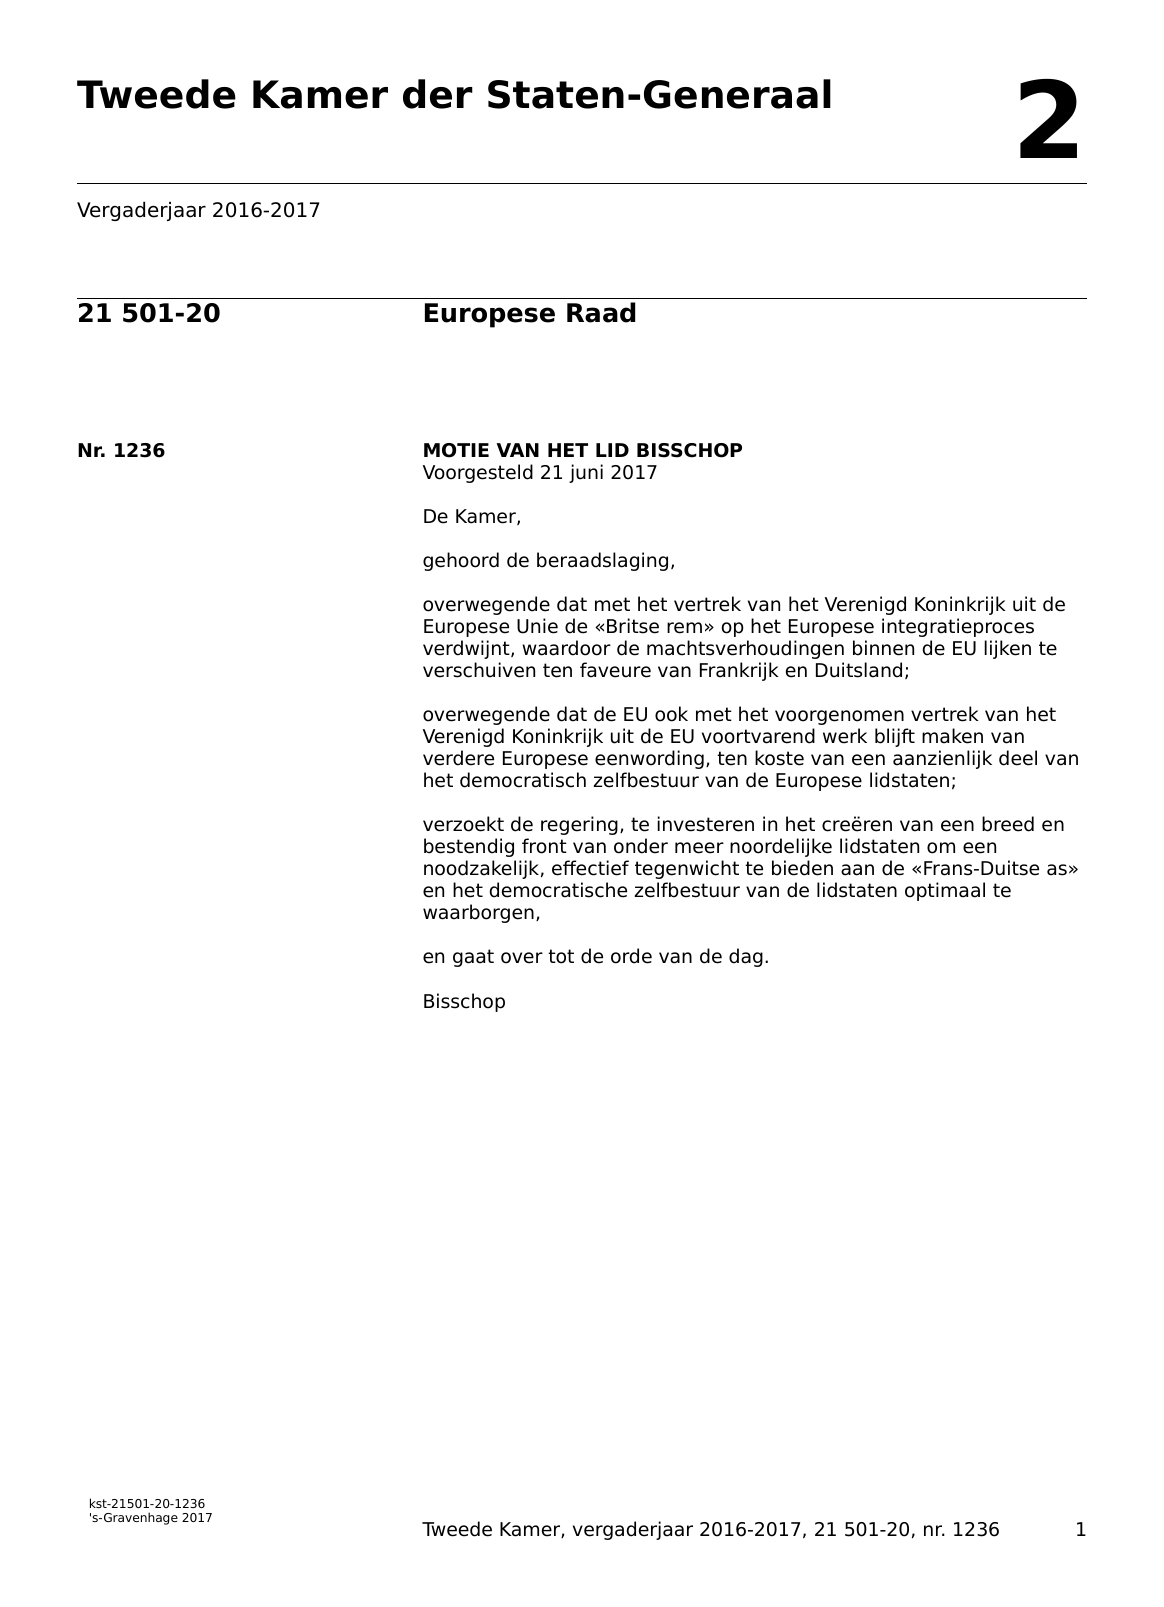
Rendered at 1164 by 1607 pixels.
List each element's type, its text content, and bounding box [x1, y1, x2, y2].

text verzoekt de regering, te investeren in het creëren van een breed en bestendig front van onder meer noordelijke lidstaten om een noodzakelijk, effectief tegenwicht te bieden aan de «Frans-Duitse as» en het democratische zelfbestuur van de lidstaten optimaal te waarborgen, [422, 814, 1087, 924]
table_cell Vergaderjaar 2016-2017 [77, 184, 1087, 298]
text De Kamer, [422, 506, 1087, 528]
text Voorgesteld 21 juni 2017 [422, 462, 1087, 484]
text gehoord de beraadslaging, [422, 550, 1087, 572]
text kst-21501-20-1236 [88, 1497, 323, 1511]
text Bisschop [422, 991, 1087, 1013]
subtitle Nr. 1236 MOTIE VAN HET LID BISSCHOP [77, 440, 1087, 462]
table_header 2 [886, 59, 1087, 183]
subtitle 21 501-20 Europese Raad [77, 299, 1087, 329]
text overwegende dat de EU ook met het voorgenomen vertrek van het Verenigd Koninkrijk uit de EU voortvarend werk blijft maken van verdere Europese eenwording, ten koste van een aanzienlijk deel van het democratisch zelfbestuur van de Europese lidstaten; [422, 704, 1087, 792]
text 's-Gravenhage 2017 [88, 1511, 323, 1525]
text en gaat over tot de orde van de dag. [422, 946, 1087, 968]
table_header Tweede Kamer der Staten-Generaal [77, 59, 886, 183]
text overwegende dat met het vertrek van het Verenigd Koninkrijk uit de Europese Unie de «Britse rem» op het Europese integratieproces verdwijnt, waardoor de machtsverhoudingen binnen de EU lijken te verschuiven ten faveure van Frankrijk en Duitsland; [422, 594, 1087, 682]
